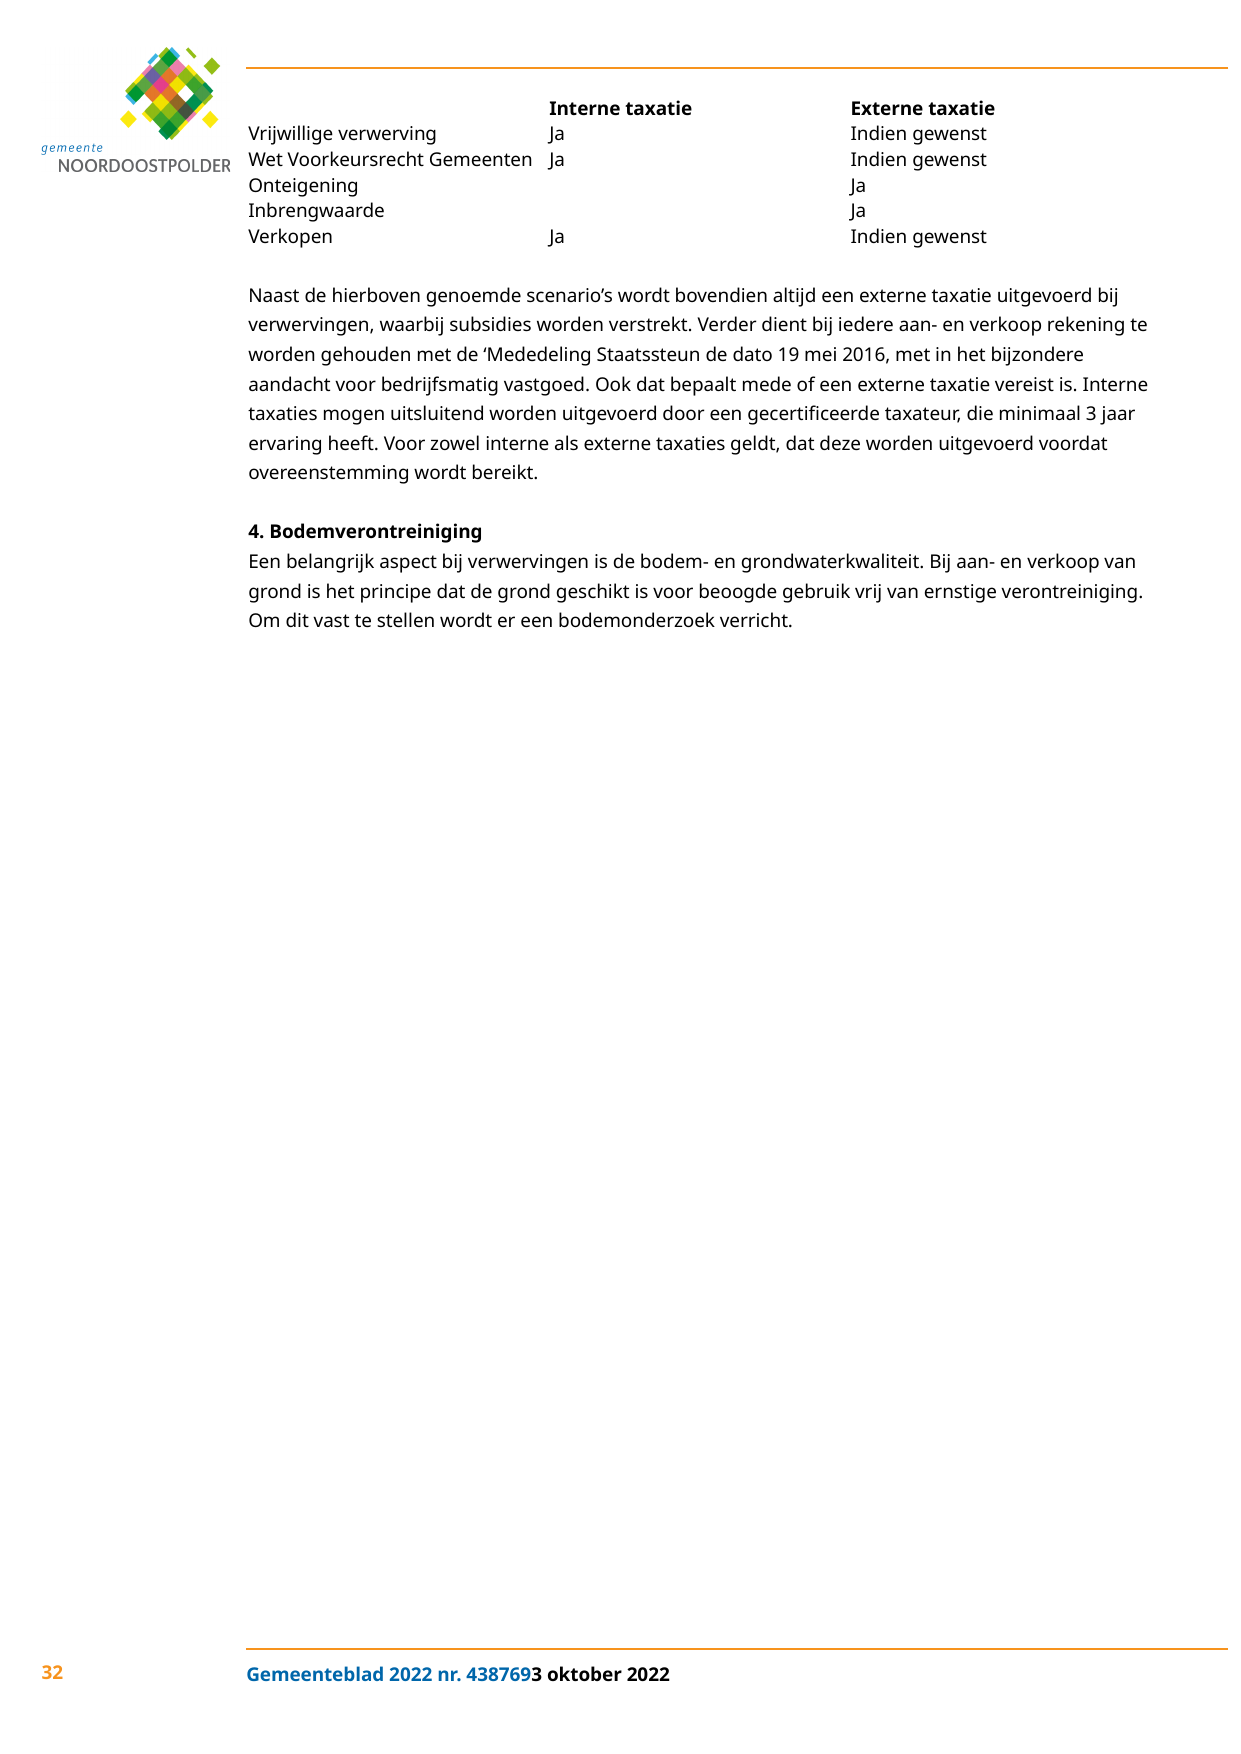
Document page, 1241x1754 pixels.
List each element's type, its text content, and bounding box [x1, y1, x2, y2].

table_cell Vrijwillige verwerving [248, 121, 549, 146]
table_cell Inbrengwaarde [248, 198, 549, 223]
table_cell Ja [549, 121, 850, 146]
picture [41, 47, 231, 172]
table_cell Ja [549, 146, 850, 172]
table_header [248, 95, 549, 121]
table_cell Verkopen [248, 224, 549, 249]
table_cell [549, 172, 850, 198]
text 4. Bodemverontreiniging [248, 519, 1152, 544]
table_cell Onteigening [248, 172, 549, 198]
table_cell Indien gewenst [850, 146, 1152, 172]
table_cell Ja [850, 172, 1152, 198]
table_header Externe taxatie [850, 95, 1152, 121]
text Naast de hierboven genoemde scenario’s wordt bovendien altijd een externe taxatie uitgevoerd bij verwervingen, waarbij subsidies worden verstrekt. Verder dient bij iedere aan- en verkoop rekening te worden gehouden met de ‘Mededeling Staatssteun de dato 19 mei 2016, met in het bijzondere aandacht voor bedrijfsmatig vastgoed. Ook dat bepaalt mede of een externe taxatie vereist is. Interne taxaties mogen uitsluitend worden uitgevoerd door een gecertificeerde taxateur, die minimaal 3 jaar ervaring heeft. Voor zowel interne als externe taxaties geldt, dat deze worden uitgevoerd voordat overeenstemming wordt bereikt. [248, 282, 1152, 485]
text Een belangrijk aspect bij verwervingen is de bodem- en grondwaterkwaliteit. Bij aan- en verkoop van grond is het principe dat de grond geschikt is voor beoogde gebruik vrij van ernstige verontreiniging. Om dit vast te stellen wordt er een bodemonderzoek verricht. [248, 548, 1152, 633]
table_cell Wet Voorkeursrecht Gemeenten [248, 146, 549, 172]
table_cell Ja [549, 224, 850, 249]
table_cell Ja [850, 198, 1152, 223]
table_cell [549, 198, 850, 223]
table_cell Indien gewenst [850, 224, 1152, 249]
table_header Interne taxatie [549, 95, 850, 121]
table_cell Indien gewenst [850, 121, 1152, 146]
